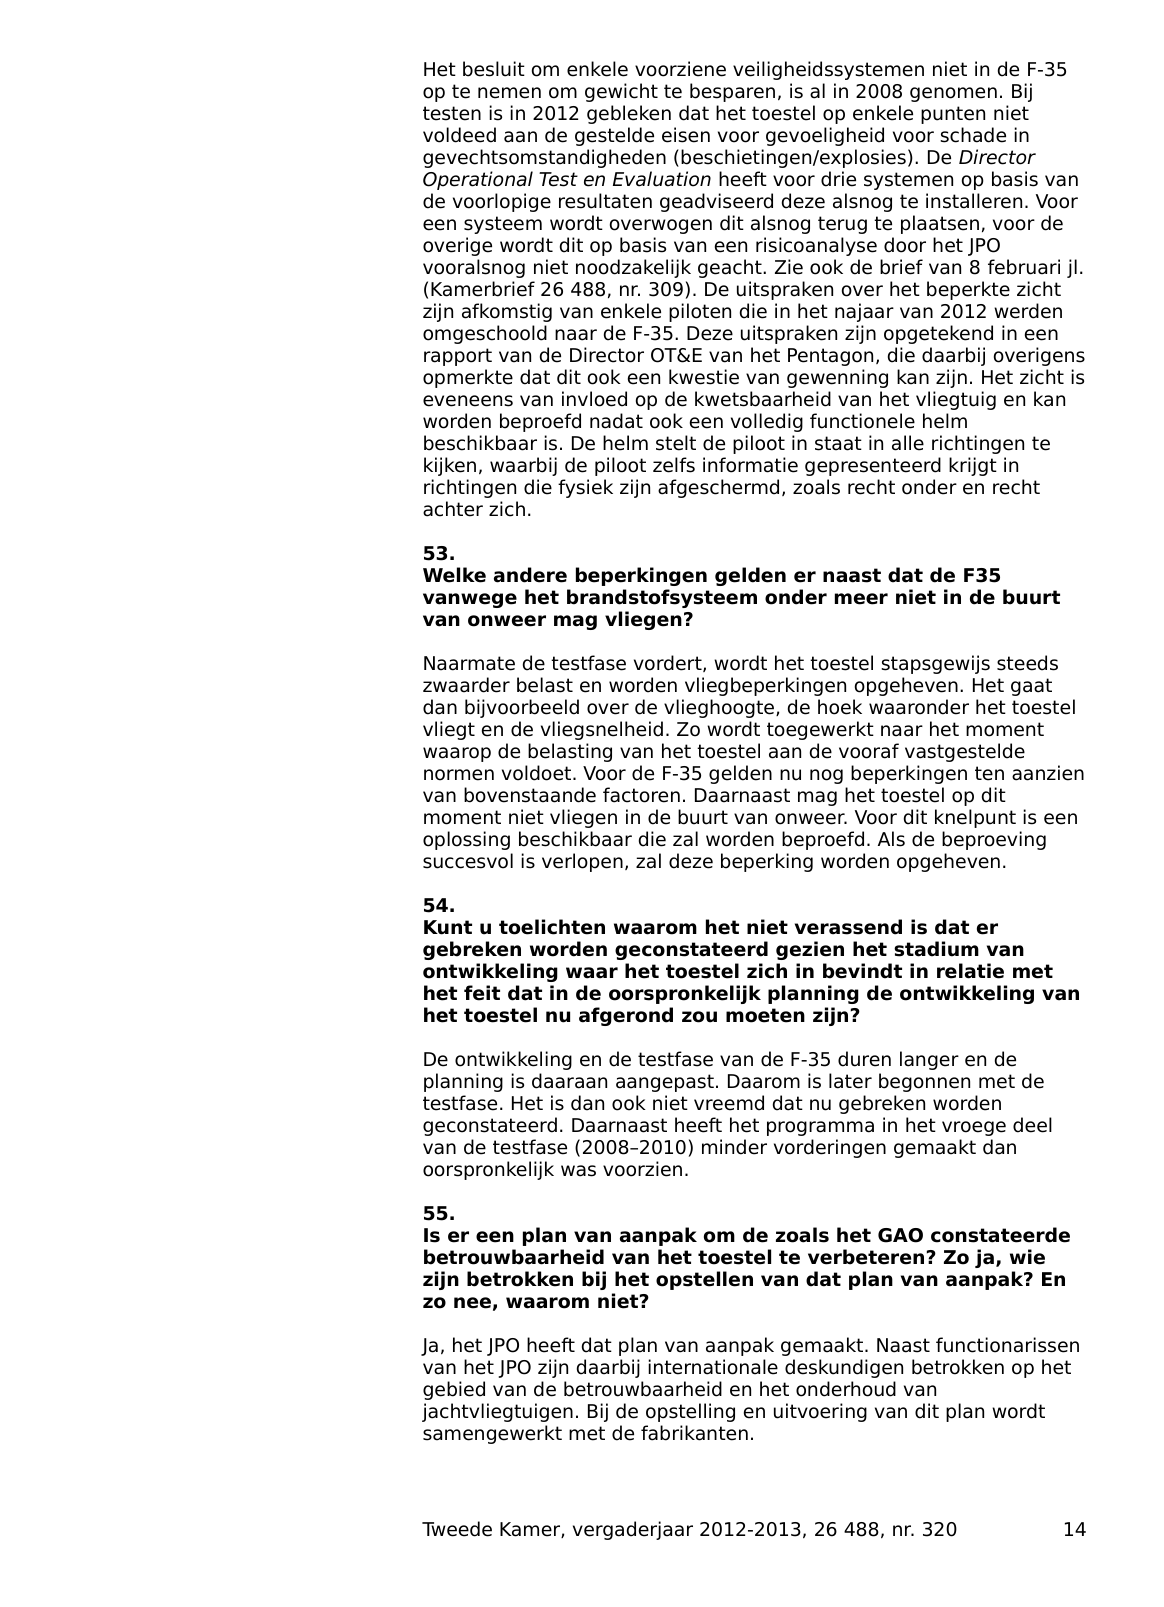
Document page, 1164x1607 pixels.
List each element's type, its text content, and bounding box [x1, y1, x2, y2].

text De ontwikkeling en de testfase van de F-35 duren langer en de planning is daaraan aangepast. Daarom is later begonnen met de testfase. Het is dan ook niet vreemd dat nu gebreken worden geconstateerd. Daarnaast heeft het programma in het vroege deel van de testfase (2008–2010) minder vorderingen gemaakt dan oorspronkelijk was voorzien. [422, 1049, 1087, 1181]
text Is er een plan van aanpak om de zoals het GAO constateerde betrouwbaarheid van het toestel te verbeteren? Zo ja, wie zijn betrokken bij het opstellen van dat plan van aanpak? En zo nee, waarom niet? [422, 1225, 1087, 1313]
text Ja, het JPO heeft dat plan van aanpak gemaakt. Naast functionarissen van het JPO zijn daarbij internationale deskundigen betrokken op het gebied van de betrouwbaarheid en het onderhoud van jachtvliegtuigen. Bij de opstelling en uitvoering van dit plan wordt samengewerkt met de fabrikanten. [422, 1335, 1087, 1445]
text Het besluit om enkele voorziene veiligheidssystemen niet in de F-35 op te nemen om gewicht te besparen, is al in 2008 genomen. Bij testen is in 2012 gebleken dat het toestel op enkele punten niet voldeed aan de gestelde eisen voor gevoeligheid voor schade in gevechtsomstandigheden (beschietingen/explosies). De Director Operational Test en Evaluation heeft voor drie systemen op basis van de voorlopige resultaten geadviseerd deze alsnog te installeren. Voor een systeem wordt overwogen dit alsnog terug te plaatsen, voor de overige wordt dit op basis van een risicoanalyse door het JPO vooralsnog niet noodzakelijk geacht. Zie ook de brief van 8 februari jl. (Kamerbrief 26 488, nr. 309). De uitspraken over het beperkte zicht zijn afkomstig van enkele piloten die in het najaar van 2012 werden omgeschoold naar de F-35. Deze uitspraken zijn opgetekend in een rapport van de Director OT&E van het Pentagon, die daarbij overigens opmerkte dat dit ook een kwestie van gewenning kan zijn. Het zicht is eveneens van invloed op de kwetsbaarheid van het vliegtuig en kan worden beproefd nadat ook een volledig functionele helm beschikbaar is. De helm stelt de piloot in staat in alle richtingen te kijken, waarbij de piloot zelfs informatie gepresenteerd krijgt in richtingen die fysiek zijn afgeschermd, zoals recht onder en recht achter zich. [422, 59, 1087, 521]
text 54. [422, 895, 1087, 917]
text Welke andere beperkingen gelden er naast dat de F35 vanwege het brandstofsysteem onder meer niet in de buurt van onweer mag vliegen? [422, 565, 1087, 631]
text Naarmate de testfase vordert, wordt het toestel stapsgewijs steeds zwaarder belast en worden vliegbeperkingen opgeheven. Het gaat dan bijvoorbeeld over de vlieghoogte, de hoek waaronder het toestel vliegt en de vliegsnelheid. Zo wordt toegewerkt naar het moment waarop de belasting van het toestel aan de vooraf vastgestelde normen voldoet. Voor de F-35 gelden nu nog beperkingen ten aanzien van bovenstaande factoren. Daarnaast mag het toestel op dit moment niet vliegen in de buurt van onweer. Voor dit knelpunt is een oplossing beschikbaar die zal worden beproefd. Als de beproeving succesvol is verlopen, zal deze beperking worden opgeheven. [422, 653, 1087, 873]
text 53. [422, 543, 1087, 565]
text 55. [422, 1203, 1087, 1225]
text Kunt u toelichten waarom het niet verassend is dat er gebreken worden geconstateerd gezien het stadium van ontwikkeling waar het toestel zich in bevindt in relatie met het feit dat in de oorspronkelijk planning de ontwikkeling van het toestel nu afgerond zou moeten zijn? [422, 917, 1087, 1027]
